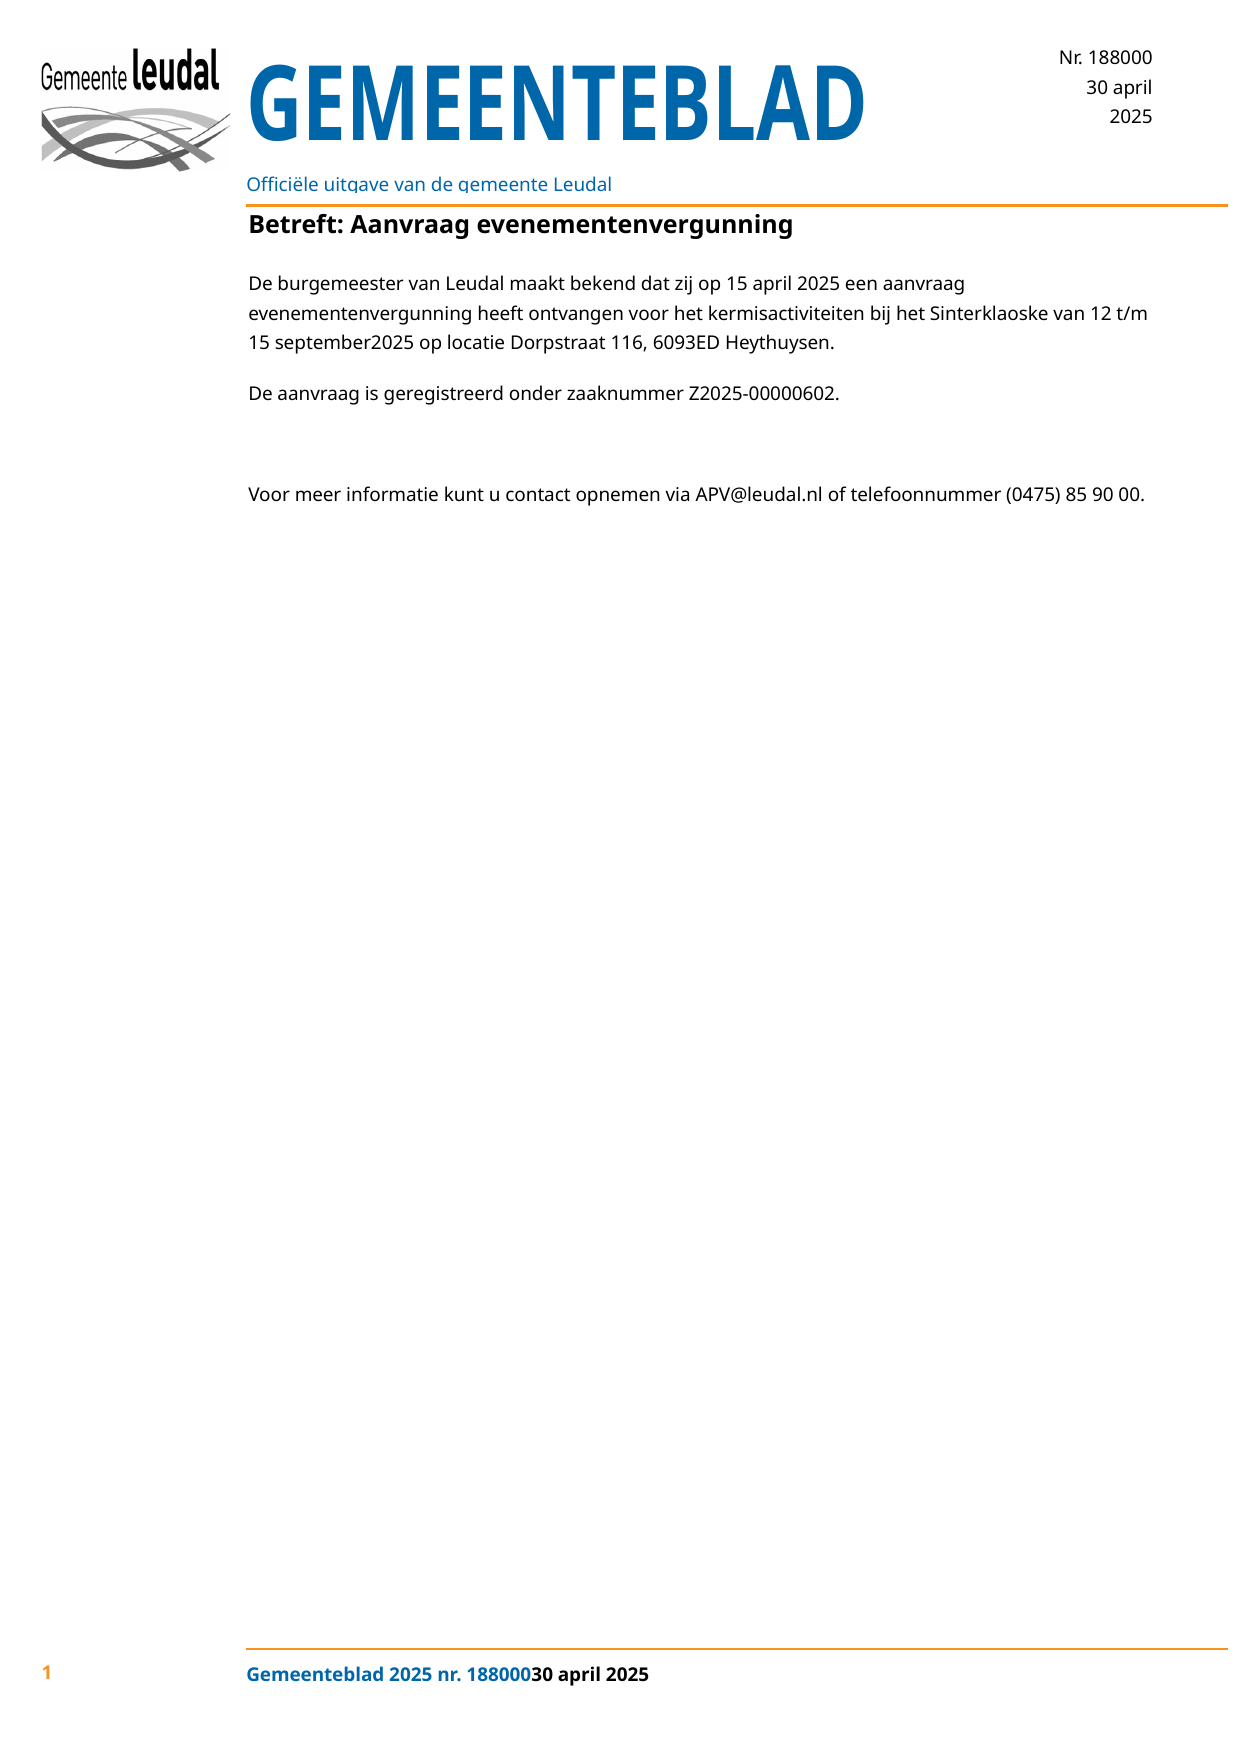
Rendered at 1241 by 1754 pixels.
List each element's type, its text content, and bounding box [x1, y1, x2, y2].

text De aanvraag is geregistreerd onder zaaknummer Z2025-00000602. [248, 380, 1152, 406]
text De burgemeester van Leudal maakt bekend dat zij op 15 april 2025 een aanvraag evenementenvergunning heeft ontvangen voor het kermisactiviteiten bij het Sinterklaoske van 12 t/m 15 september2025 op locatie Dorpstraat 116, 6093ED Heythuysen. [248, 270, 1152, 355]
text Voor meer informatie kunt u contact opnemen via APV@leudal.nl of telefoonnummer (0475) 85 90 00. [248, 481, 1152, 506]
picture [41, 47, 231, 172]
text Betreft: Aanvraag evenementenvergunning [248, 207, 1152, 241]
